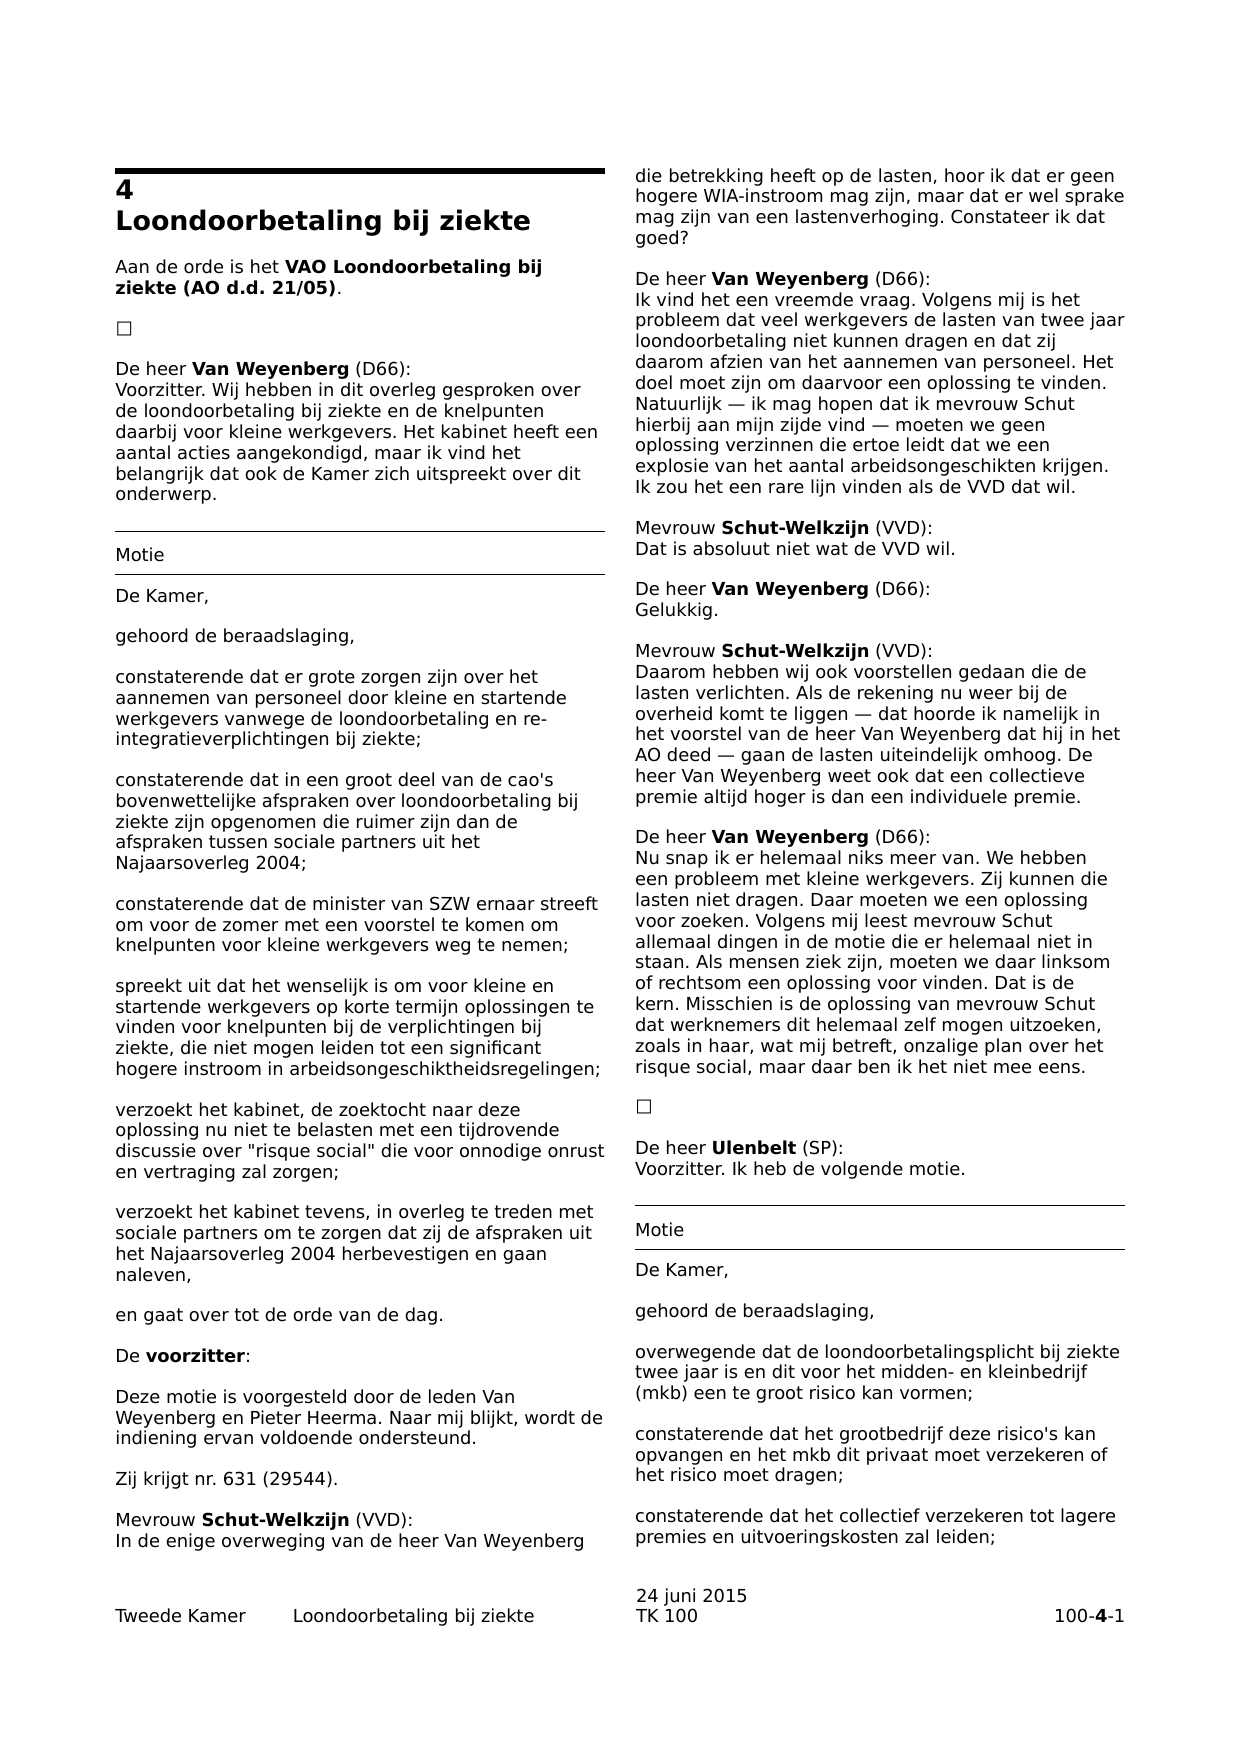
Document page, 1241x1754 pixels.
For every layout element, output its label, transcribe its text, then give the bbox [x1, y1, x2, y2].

text ⬜ [115, 318, 605, 339]
text Deze motie is voorgesteld door de leden Van Weyenberg en Pieter Heerma. Naar mij blijkt, wordt de indiening ervan voldoende ondersteund. [115, 1387, 605, 1449]
text overwegende dat de loondoorbetalingsplicht bij ziekte twee jaar is en dit voor het midden- en kleinbedrijf (mkb) een te groot risico kan vormen; [635, 1342, 1125, 1404]
text De heer Van Weyenberg (D66): [115, 359, 605, 380]
text constaterende dat het grootbedrijf deze risico's kan opvangen en het mkb dit privaat moet verzekeren of het risico moet dragen; [635, 1424, 1125, 1486]
title 4 Loondoorbetaling bij ziekte [115, 174, 605, 237]
text De heer Van Weyenberg (D66): [635, 827, 1125, 848]
text constaterende dat er grote zorgen zijn over het aannemen van personeel door kleine en startende werkgevers vanwege de loondoorbetaling en re-integratieverplichtingen bij ziekte; [115, 667, 605, 750]
text gehoord de beraadslaging, [115, 626, 605, 647]
text De Kamer, [635, 1260, 1125, 1281]
text Nu snap ik er helemaal niks meer van. We hebben een probleem met kleine werkgevers. Zij kunnen die lasten niet dragen. Daar moeten we een oplossing voor zoeken. Volgens mij leest mevrouw Schut allemaal dingen in de motie die er helemaal niet in staan. Als mensen ziek zijn, moeten we daar linksom of rechtsom een oplossing voor vinden. Dat is de kern. Misschien is de oplossing van mevrouw Schut dat werknemers dit helemaal zelf mogen uitzoeken, zoals in haar, wat mij betreft, onzalige plan over het risque social, maar daar ben ik het niet mee eens. [635, 848, 1125, 1077]
text De heer Ulenbelt (SP): [635, 1138, 1125, 1159]
text Mevrouw Schut-Welkzijn (VVD): [635, 641, 1125, 662]
text Voorzitter. Ik heb de volgende motie. [635, 1159, 1125, 1179]
text constaterende dat in een groot deel van de cao's bovenwettelijke afspraken over loondoorbetaling bij ziekte zijn opgenomen die ruimer zijn dan de afspraken tussen sociale partners uit het Najaarsoverleg 2004; [115, 770, 605, 874]
text gehoord de beraadslaging, [635, 1301, 1125, 1322]
text verzoekt het kabinet tevens, in overleg te treden met sociale partners om te zorgen dat zij de afspraken uit het Najaarsoverleg 2004 herbevestigen en gaan naleven, [115, 1202, 605, 1285]
text Dat is absoluut niet wat de VVD wil. [635, 538, 1125, 559]
text De Kamer, [115, 586, 605, 606]
text In de enige overweging van de heer Van Weyenberg [115, 1530, 605, 1551]
text spreekt uit dat het wenselijk is om voor kleine en startende werkgevers op korte termijn oplossingen te vinden voor knelpunten bij de verplichtingen bij ziekte, die niet mogen leiden tot een significant hogere instroom in arbeidsongeschiktheidsregelingen; [115, 976, 605, 1079]
text Daarom hebben wij ook voorstellen gedaan die de lasten verlichten. Als de rekening nu weer bij de overheid komt te liggen — dat hoorde ik namelijk in het voorstel van de heer Van Weyenberg dat hij in het AO deed — gaan de lasten uiteindelijk omhoog. De heer Van Weyenberg weet ook dat een collectieve premie altijd hoger is dan een individuele premie. [635, 662, 1125, 807]
text constaterende dat het collectief verzekeren tot lagere premies en uitvoeringskosten zal leiden; [635, 1506, 1125, 1547]
text ⬜ [635, 1097, 1125, 1118]
text en gaat over tot de orde van de dag. [115, 1305, 605, 1326]
text verzoekt het kabinet, de zoektocht naar deze oplossing nu niet te belasten met een tijdrovende discussie over "risque social" die voor onnodige onrust en vertraging zal zorgen; [115, 1099, 605, 1182]
text Motie [115, 545, 605, 566]
text Mevrouw Schut-Welkzijn (VVD): [635, 518, 1125, 538]
text die betrekking heeft op de lasten, hoor ik dat er geen hogere WIA-instroom mag zijn, maar dat er wel sprake mag zijn van een lastenverhoging. Constateer ik dat goed? [635, 165, 1125, 249]
text Voorzitter. Wij hebben in dit overleg gesproken over de loondoorbetaling bij ziekte en de knelpunten daarbij voor kleine werkgevers. Het kabinet heeft een aantal acties aangekondigd, maar ik vind het belangrijk dat ook de Kamer zich uitspreekt over dit onderwerp. [115, 380, 605, 505]
text De voorzitter: [115, 1346, 605, 1367]
text Gelukkig. [635, 600, 1125, 621]
text Zij krijgt nr. 631 (29544). [115, 1469, 605, 1490]
text Mevrouw Schut-Welkzijn (VVD): [115, 1510, 605, 1530]
text De heer Van Weyenberg (D66): [635, 579, 1125, 600]
text Motie [635, 1219, 1125, 1240]
text constaterende dat de minister van SZW ernaar streeft om voor de zomer met een voorstel te komen om knelpunten voor kleine werkgevers weg te nemen; [115, 894, 605, 956]
text De heer Van Weyenberg (D66): [635, 269, 1125, 289]
text Aan de orde is het VAO Loondoorbetaling bij ziekte (AO d.d. 21/05). [115, 257, 605, 298]
text Ik vind het een vreemde vraag. Volgens mij is het probleem dat veel werkgevers de lasten van twee jaar loondoorbetaling niet kunnen dragen en dat zij daarom afzien van het aannemen van personeel. Het doel moet zijn om daarvoor een oplossing te vinden. Natuurlijk — ik mag hopen dat ik mevrouw Schut hierbij aan mijn zijde vind — moeten we geen oplossing verzinnen die ertoe leidt dat we een explosie van het aantal arbeidsongeschikten krijgen. Ik zou het een rare lijn vinden als de VVD dat wil. [635, 289, 1125, 498]
